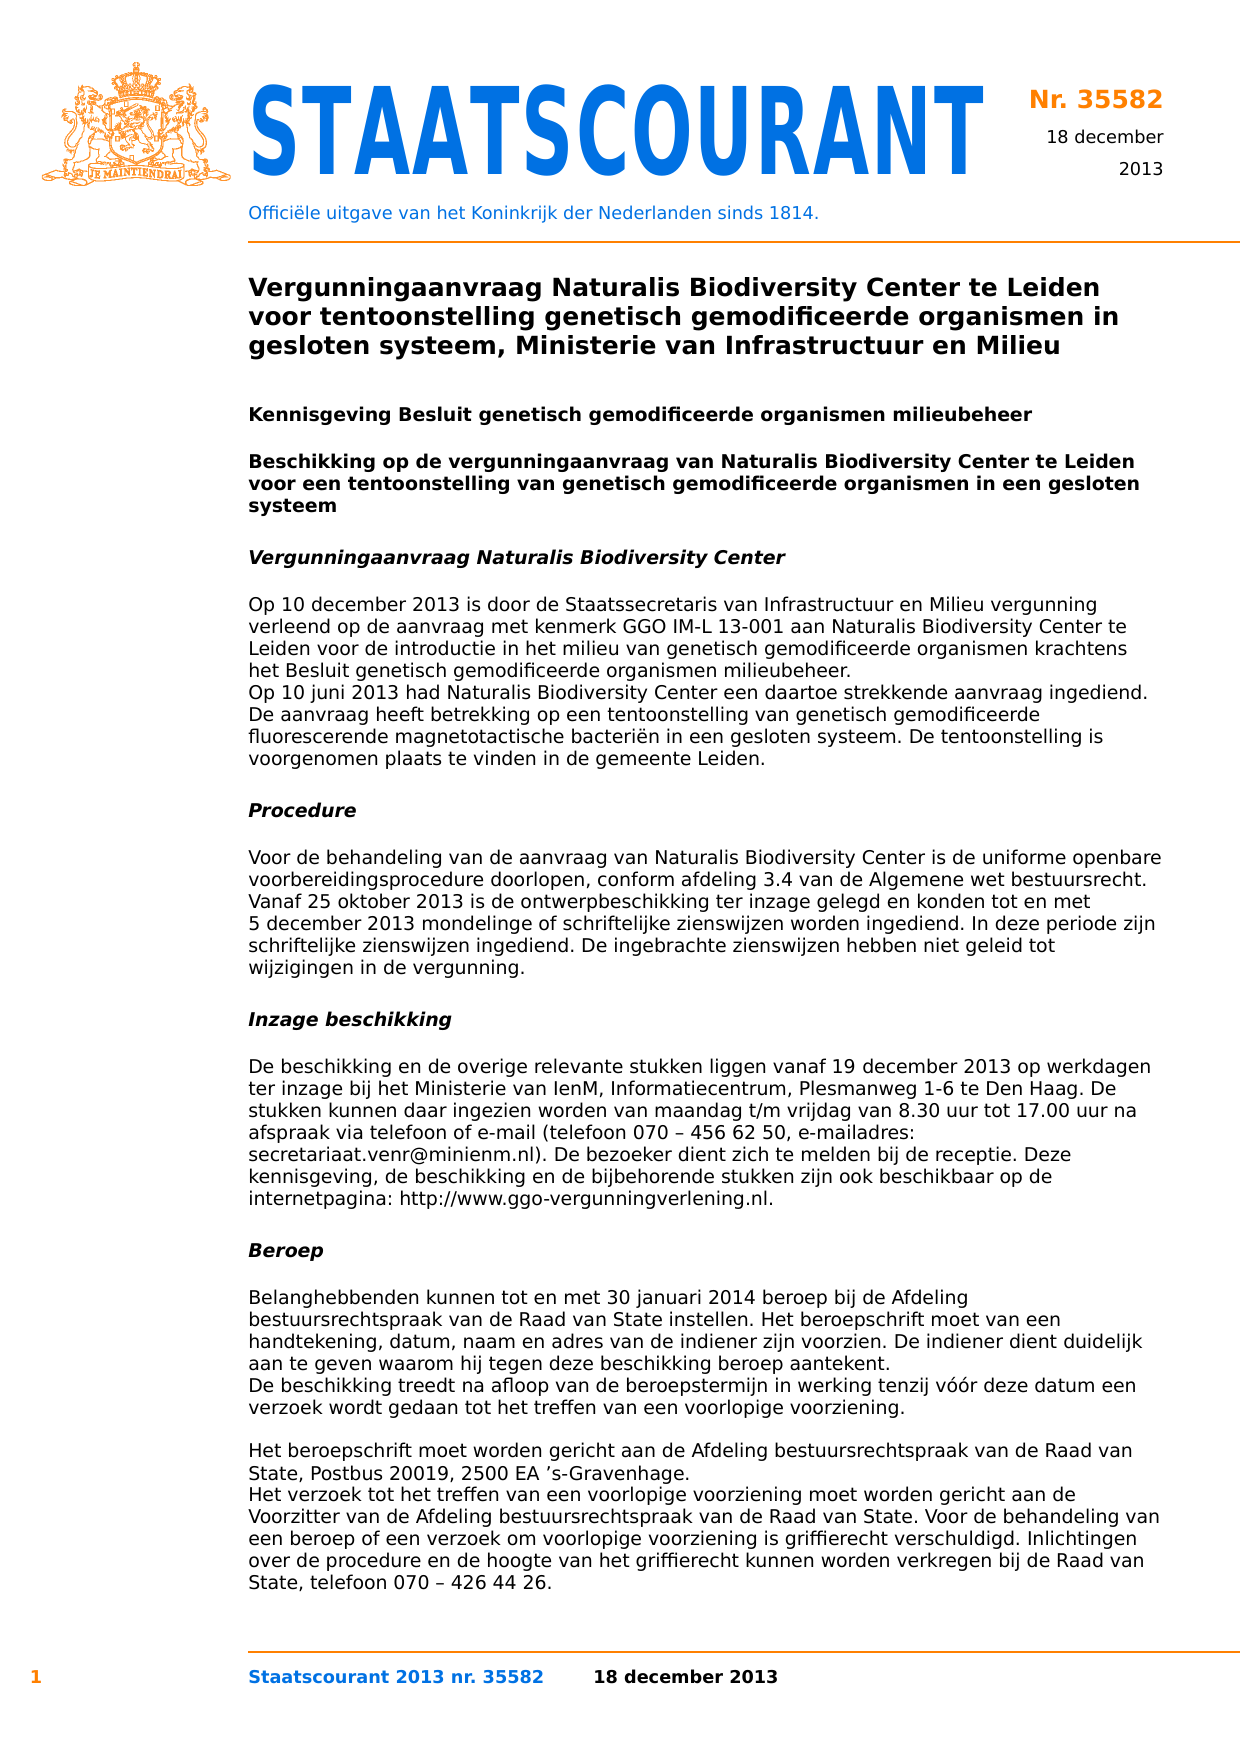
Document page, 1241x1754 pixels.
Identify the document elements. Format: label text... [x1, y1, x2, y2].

table_header Nr. 35582 [998, 62, 1240, 121]
text Beschikking op de vergunningaanvraag van Naturalis Biodiversity Center te Leiden voor een tentoonstelling van genetisch gemodificeerde organismen in een gesloten systeem [248, 451, 1163, 517]
table_cell 2013 [998, 153, 1240, 203]
text Op 10 juni 2013 had Naturalis Biodiversity Center een daartoe strekkende aanvraag ingediend. De aanvraag heeft betrekking op een tentoonstelling van genetisch gemodificeerde fluorescerende magnetotactische bacteriën in een gesloten systeem. De tentoonstelling is voorgenomen plaats te vinden in de gemeente Leiden. [248, 682, 1163, 770]
text Vanaf 25 oktober 2013 is de ontwerpbeschikking ter inzage gelegd en konden tot en met 5 december 2013 mondelinge of schriftelijke zienswijzen worden ingediend. In deze periode zijn schriftelijke zienswijzen ingediend. De ingebrachte zienswijzen hebben niet geleid tot wijzigingen in de vergunning. [248, 891, 1163, 979]
text Belanghebbenden kunnen tot en met 30 januari 2014 beroep bij de Afdeling bestuursrechtspraak van de Raad van State instellen. Het beroepschrift moet van een handtekening, datum, naam en adres van de indiener zijn voorzien. De indiener dient duidelijk aan te geven waarom hij tegen deze beschikking beroep aantekent. [248, 1287, 1163, 1374]
subtitle Beroep [248, 1240, 1163, 1262]
subtitle Vergunningaanvraag Naturalis Biodiversity Center te Leiden voor tentoonstelling genetisch gemodificeerde organismen in gesloten systeem, Ministerie van Infrastructuur en Milieu [248, 273, 1163, 361]
table_header STAATSCOURANT [248, 62, 998, 203]
text Voor de behandeling van de aanvraag van Naturalis Biodiversity Center is de uniforme openbare voorbereidingsprocedure doorlopen, conform afdeling 3.4 van de Algemene wet bestuursrecht. [248, 847, 1163, 891]
subtitle Vergunningaanvraag Naturalis Biodiversity Center [248, 547, 1163, 569]
text Het beroepschrift moet worden gericht aan de Afdeling bestuursrechtspraak van de Raad van State, Postbus 20019, 2500 EA ’s-Gravenhage. [248, 1440, 1163, 1484]
table_cell 18 december [998, 121, 1240, 153]
text De beschikking en de overige relevante stukken liggen vanaf 19 december 2013 op werkdagen ter inzage bij het Ministerie van IenM, Informatiecentrum, Plesmanweg 1-6 te Den Haag. De stukken kunnen daar ingezien worden van maandag t/m vrijdag van 8.30 uur tot 17.00 uur na afspraak via telefoon of e-mail (telefoon 070 – 456 62 50, e-mailadres: secretariaat.venr@minienm.nl). De bezoeker dient zich te melden bij de receptie. Deze kennisgeving, de beschikking en de bijbehorende stukken zijn ook beschikbaar op de internetpagina: http://www.ggo-vergunningverlening.nl. [248, 1056, 1163, 1210]
text De beschikking treedt na afloop van de beroepstermijn in werking tenzij vóór deze datum een verzoek wordt gedaan tot het treffen van een voorlopige voorziening. [248, 1374, 1163, 1418]
table_header [25, 62, 248, 241]
text Op 10 december 2013 is door de Staatssecretaris van Infrastructuur en Milieu vergunning verleend op de aanvraag met kenmerk GGO IM-L 13-001 aan Naturalis Biodiversity Center te Leiden voor de introductie in het milieu van genetisch gemodificeerde organismen krachtens het Besluit genetisch gemodificeerde organismen milieubeheer. [248, 594, 1163, 682]
picture [41, 62, 231, 186]
subtitle Inzage beschikking [248, 1009, 1163, 1031]
text Het verzoek tot het treffen van een voorlopige voorziening moet worden gericht aan de Voorzitter van de Afdeling bestuursrechtspraak van de Raad van State. Voor de behandeling van een beroep of een verzoek om voorlopige voorziening is griffierecht verschuldigd. Inlichtingen over de procedure en de hoogte van het griffierecht kunnen worden verkregen bij de Raad van State, telefoon 070 – 426 44 26. [248, 1484, 1163, 1594]
subtitle Kennisgeving Besluit genetisch gemodificeerde organismen milieubeheer [248, 404, 1163, 426]
table_cell Officiële uitgave van het Koninkrijk der Nederlanden sinds 1814. [248, 203, 1240, 241]
subtitle Procedure [248, 800, 1163, 822]
